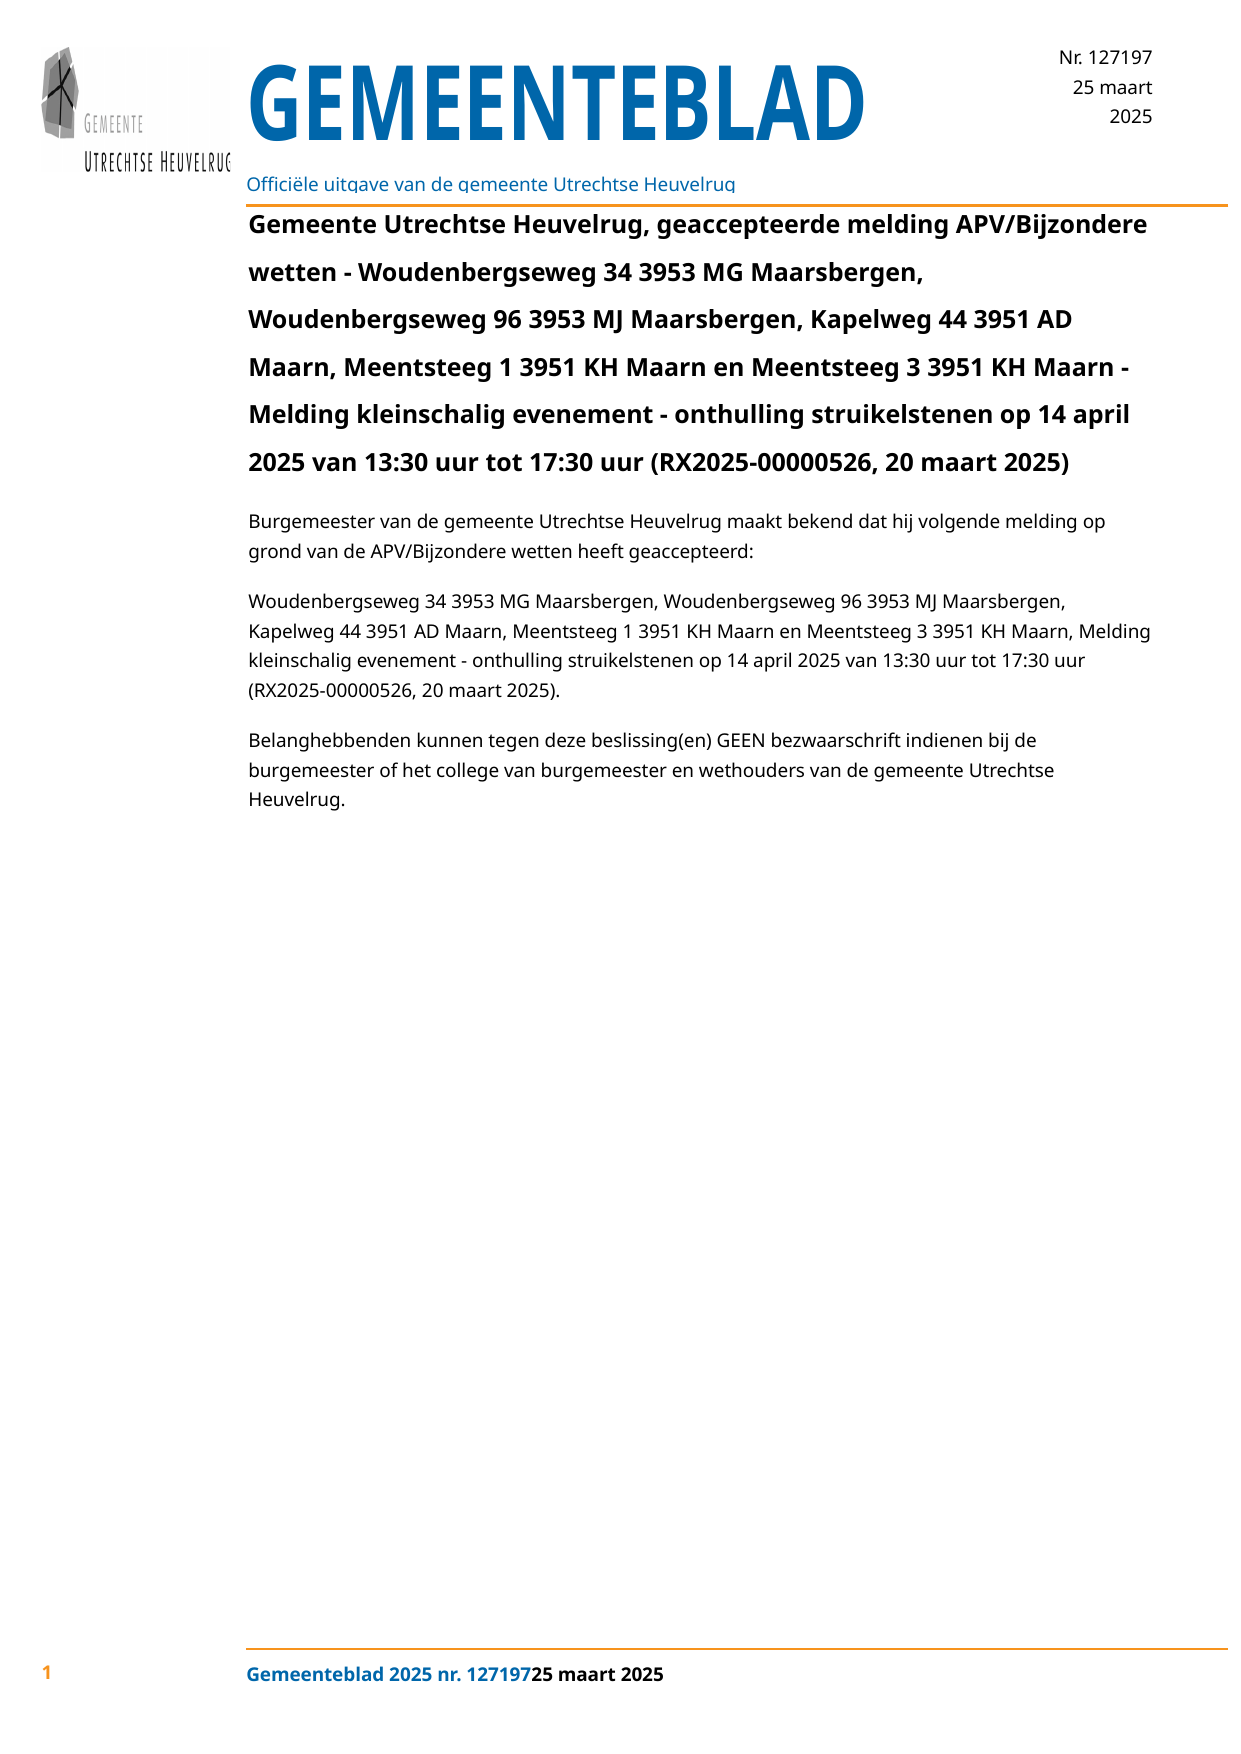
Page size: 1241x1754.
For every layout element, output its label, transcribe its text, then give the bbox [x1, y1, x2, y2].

text Gemeente Utrechtse Heuvelrug, geaccepteerde melding APV/Bijzondere wetten - Woudenbergseweg 34 3953 MG Maarsbergen, Woudenbergseweg 96 3953 MJ Maarsbergen, Kapelweg 44 3951 AD Maarn, Meentsteeg 1 3951 KH Maarn en Meentsteeg 3 3951 KH Maarn - Melding kleinschalig evenement - onthulling struikelstenen op 14 april 2025 van 13:30 uur tot 17:30 uur (RX2025-00000526, 20 maart 2025) [248, 207, 1152, 479]
picture [41, 47, 231, 172]
text Belanghebbenden kunnen tegen deze beslissing(en) GEEN bezwaarschrift indienen bij de burgemeester of het college van burgemeester en wethouders van de gemeente Utrechtse Heuvelrug. [248, 727, 1152, 812]
text Burgemeester van de gemeente Utrechtse Heuvelrug maakt bekend dat hij volgende melding op grond van de APV/Bijzondere wetten heeft geaccepteerd: [248, 508, 1152, 564]
text Woudenbergseweg 34 3953 MG Maarsbergen, Woudenbergseweg 96 3953 MJ Maarsbergen, Kapelweg 44 3951 AD Maarn, Meentsteeg 1 3951 KH Maarn en Meentsteeg 3 3951 KH Maarn, Melding kleinschalig evenement - onthulling struikelstenen op 14 april 2025 van 13:30 uur tot 17:30 uur (RX2025-00000526, 20 maart 2025). [248, 588, 1152, 703]
